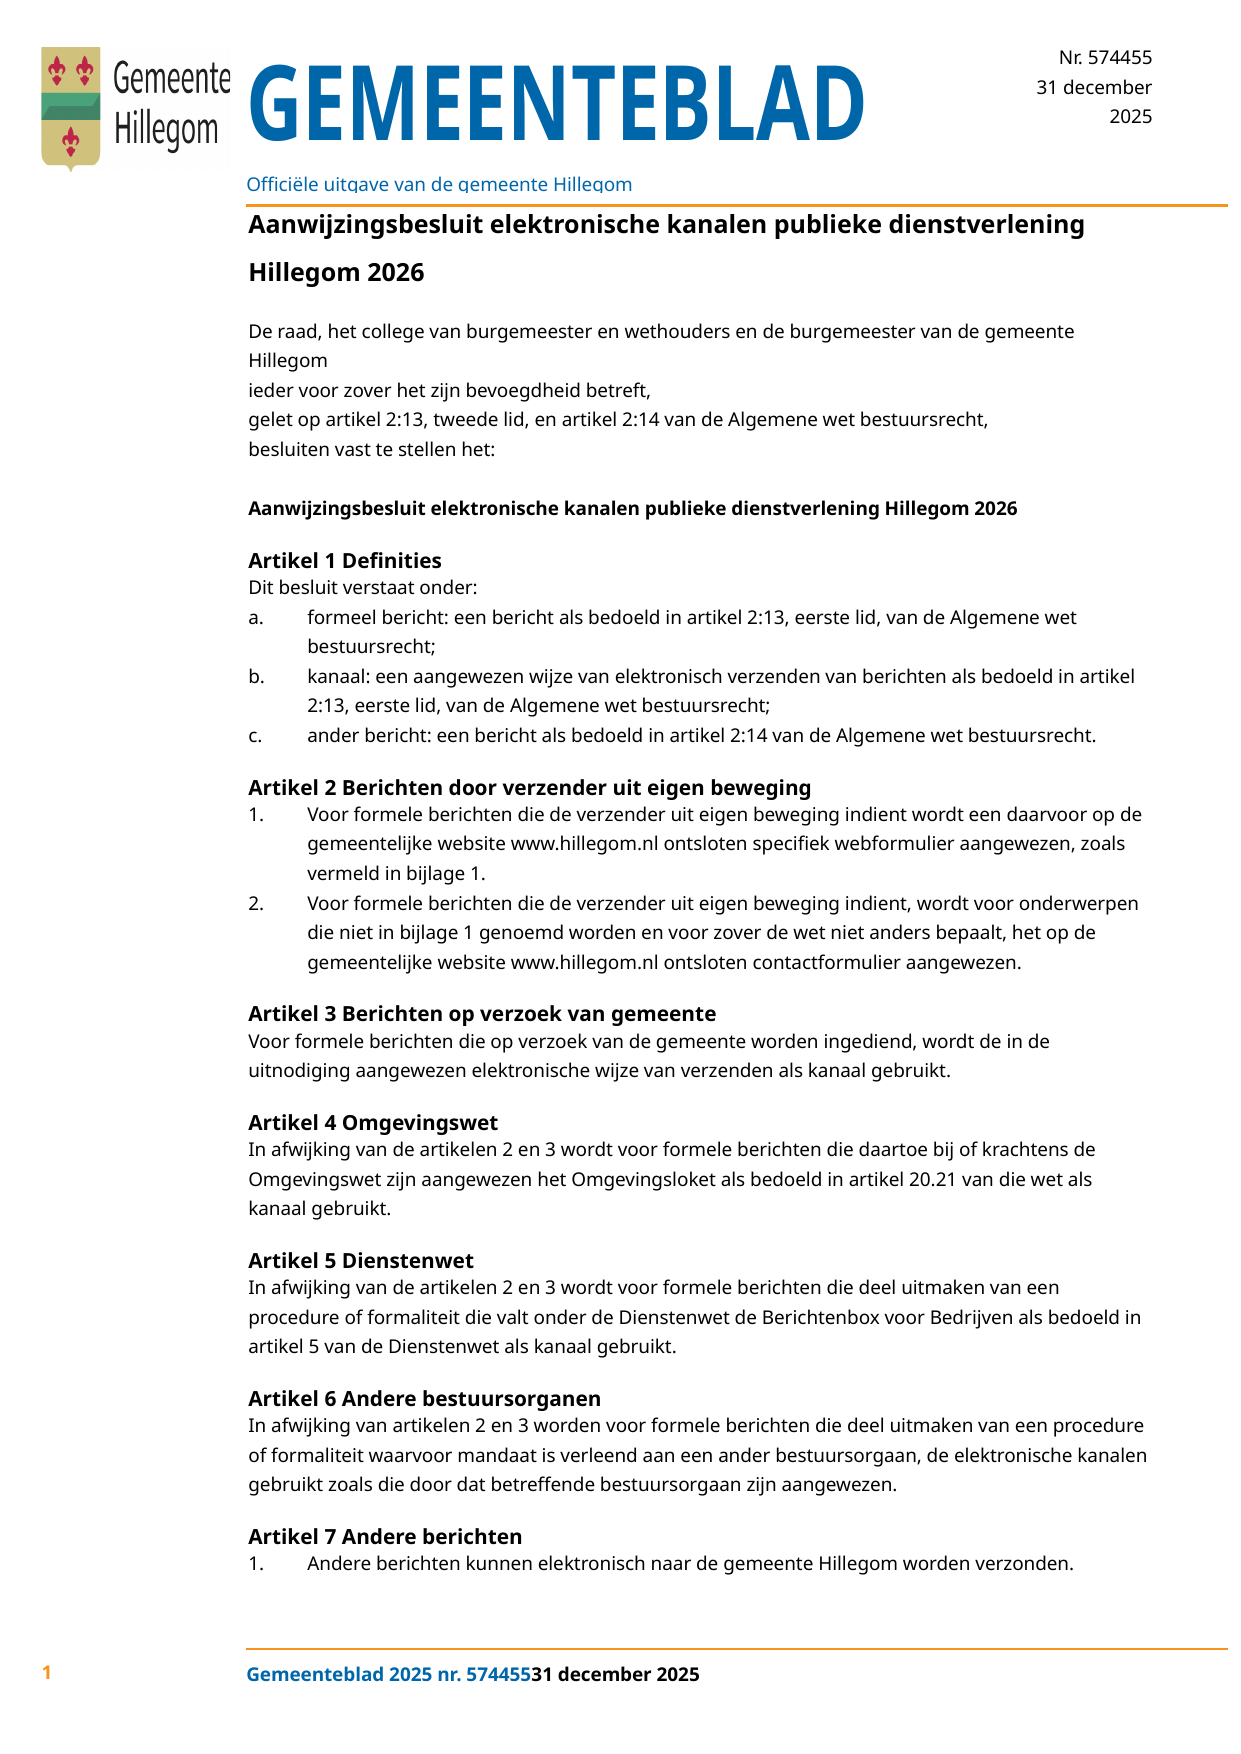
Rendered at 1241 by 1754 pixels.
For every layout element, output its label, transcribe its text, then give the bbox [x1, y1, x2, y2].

list Andere berichten kunnen elektronisch naar de gemeente Hillegom worden verzonden. [248, 1550, 1152, 1576]
text gelet op artikel 2:13, tweede lid, en artikel 2:14 van de Algemene wet bestuursrecht, [248, 407, 1152, 432]
text Artikel 7 Andere berichten [248, 1522, 1152, 1550]
text besluiten vast te stellen het: [248, 436, 1152, 462]
text Artikel 5 Dienstenwet [248, 1246, 1152, 1274]
list Voor formele berichten die de verzender uit eigen beweging indient wordt een daarvoor op de gemeentelijke website www.hillegom.nl ontsloten specifiek webformulier aangewezen, zoals vermeld in bijlage 1. [248, 801, 1152, 886]
text In afwijking van de artikelen 2 en 3 wordt voor formele berichten die daartoe bij of krachtens de Omgevingswet zijn aangewezen het Omgevingsloket als bedoeld in artikel 20.21 van die wet als kanaal gebruikt. [248, 1136, 1152, 1221]
list ander bericht: een bericht als bedoeld in artikel 2:14 van de Algemene wet bestuursrecht. [248, 722, 1152, 748]
picture [41, 47, 231, 172]
list formeel bericht: een bericht als bedoeld in artikel 2:13, eerste lid, van de Algemene wet bestuursrecht; [248, 604, 1152, 659]
text Aanwijzingsbesluit elektronische kanalen publieke dienstverlening Hillegom 2026 [248, 495, 1152, 521]
text Artikel 1 Definities [248, 546, 1152, 574]
text In afwijking van artikelen 2 en 3 worden voor formele berichten die deel uitmaken van een procedure of formaliteit waarvoor mandaat is verleend aan een ander bestuursorgaan, de elektronische kanalen gebruikt zoals die door dat betreffende bestuursorgaan zijn aangewezen. [248, 1412, 1152, 1497]
text De raad, het college van burgemeester en wethouders en de burgemeester van de gemeente Hillegom [248, 318, 1152, 373]
text Dit besluit verstaat onder: [248, 574, 1152, 600]
text ieder voor zover het zijn bevoegdheid betreft, [248, 377, 1152, 403]
text Artikel 6 Andere bestuursorganen [248, 1384, 1152, 1412]
text Aanwijzingsbesluit elektronische kanalen publieke dienstverlening Hillegom 2026 [248, 207, 1152, 288]
text Artikel 4 Omgevingswet [248, 1108, 1152, 1136]
text Artikel 2 Berichten door verzender uit eigen beweging [248, 773, 1152, 801]
text In afwijking van de artikelen 2 en 3 wordt voor formele berichten die deel uitmaken van een procedure of formaliteit die valt onder de Dienstenwet de Berichtenbox voor Bedrijven als bedoeld in artikel 5 van de Dienstenwet als kanaal gebruikt. [248, 1274, 1152, 1359]
list Voor formele berichten die de verzender uit eigen beweging indient, wordt voor onderwerpen die niet in bijlage 1 genoemd worden en voor zover de wet niet anders bepaalt, het op de gemeentelijke website www.hillegom.nl ontsloten contactformulier aangewezen. [248, 890, 1152, 975]
list kanaal: een aangewezen wijze van elektronisch verzenden van berichten als bedoeld in artikel 2:13, eerste lid, van de Algemene wet bestuursrecht; [248, 663, 1152, 718]
text Voor formele berichten die op verzoek van de gemeente worden ingediend, wordt de in de uitnodiging aangewezen elektronische wijze van verzenden als kanaal gebruikt. [248, 1028, 1152, 1083]
text Artikel 3 Berichten op verzoek van gemeente [248, 999, 1152, 1028]
